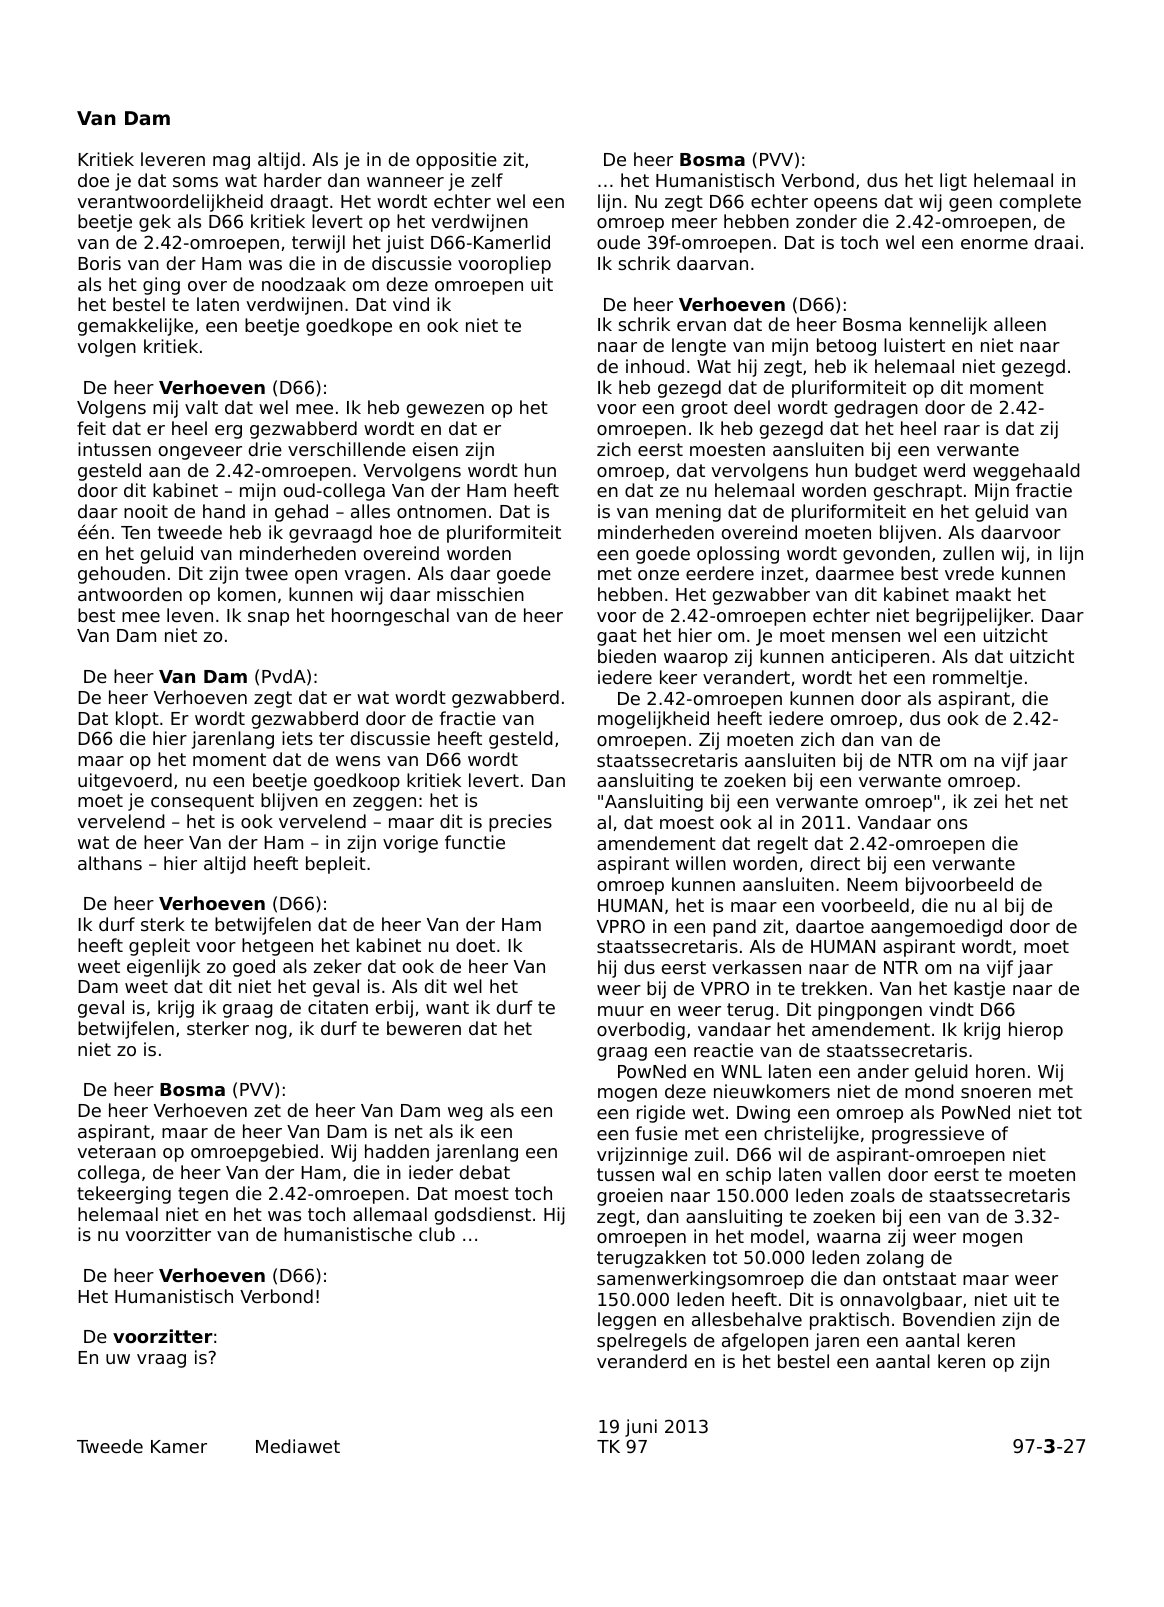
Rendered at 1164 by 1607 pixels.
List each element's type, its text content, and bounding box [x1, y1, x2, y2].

text Het Humanistisch Verbond! [77, 1287, 567, 1307]
text De heer Bosma (PVV): [77, 1080, 567, 1101]
text De heer Van Dam (PvdA): [77, 667, 567, 688]
text Volgens mij valt dat wel mee. Ik heb gewezen op het feit dat er heel erg gezwabberd wordt en dat er intussen ongeveer drie verschillende eisen zijn gesteld aan de 2.42-omroepen. Vervolgens wordt hun door dit kabinet – mijn oud-collega Van der Ham heeft daar nooit de hand in gehad – alles ontnomen. Dat is één. Ten tweede heb ik gevraagd hoe de pluriformiteit en het geluid van minderheden overeind worden gehouden. Dit zijn twee open vragen. Als daar goede antwoorden op komen, kunnen wij daar misschien best mee leven. Ik snap het hoorngeschal van de heer Van Dam niet zo. [77, 398, 567, 647]
text De heer Verhoeven (D66): [77, 894, 567, 915]
text De voorzitter: [77, 1327, 567, 1348]
text Kritiek leveren mag altijd. Als je in de oppositie zit, doe je dat soms wat harder dan wanneer je zelf verantwoordelijkheid draagt. Het wordt echter wel een beetje gek als D66 kritiek levert op het verdwijnen van de 2.42-omroepen, terwijl het juist D66-Kamerlid Boris van der Ham was die in de discussie vooropliep als het ging over de noodzaak om deze omroepen uit het bestel te laten verdwijnen. Dat vind ik gemakkelijke, een beetje goedkope en ook niet te volgen kritiek. [77, 150, 567, 357]
text De heer Verhoeven (D66): [596, 294, 1087, 315]
text Ik schrik ervan dat de heer Bosma kennelijk alleen naar de lengte van mijn betoog luistert en niet naar de inhoud. Wat hij zegt, heb ik helemaal niet gezegd. Ik heb gezegd dat de pluriformiteit op dit moment voor een groot deel wordt gedragen door de 2.42-omroepen. Ik heb gezegd dat het heel raar is dat zij zich eerst moesten aansluiten bij een verwante omroep, dat vervolgens hun budget werd weggehaald en dat ze nu helemaal worden geschrapt. Mijn fractie is van mening dat de pluriformiteit en het geluid van minderheden overeind moeten blijven. Als daarvoor een goede oplossing wordt gevonden, zullen wij, in lijn met onze eerdere inzet, daarmee best vrede kunnen hebben. Het gezwabber van dit kabinet maakt het voor de 2.42-omroepen echter niet begrijpelijker. Daar gaat het hier om. Je moet mensen wel een uitzicht bieden waarop zij kunnen anticiperen. Als dat uitzicht iedere keer verandert, wordt het een rommeltje. [596, 315, 1087, 688]
text De heer Verhoeven (D66): [77, 377, 567, 398]
text De heer Bosma (PVV): [596, 150, 1087, 171]
text De heer Verhoeven (D66): [77, 1266, 567, 1287]
text De heer Verhoeven zegt dat er wat wordt gezwabberd. Dat klopt. Er wordt gezwabberd door de fractie van D66 die hier jarenlang iets ter discussie heeft gesteld, maar op het moment dat de wens van D66 wordt uitgevoerd, nu een beetje goedkoop kritiek levert. Dan moet je consequent blijven en zeggen: het is vervelend – het is ook vervelend – maar dit is precies wat de heer Van der Ham – in zijn vorige functie althans – hier altijd heeft bepleit. [77, 688, 567, 874]
text … het Humanistisch Verbond, dus het ligt helemaal in lijn. Nu zegt D66 echter opeens dat wij geen complete omroep meer hebben zonder die 2.42-omroepen, de oude 39f-omroepen. Dat is toch wel een enorme draai. Ik schrik daarvan. [596, 171, 1087, 274]
text Ik durf sterk te betwijfelen dat de heer Van der Ham heeft gepleit voor hetgeen het kabinet nu doet. Ik weet eigenlijk zo goed als zeker dat ook de heer Van Dam weet dat dit niet het geval is. Als dit wel het geval is, krijg ik graag de citaten erbij, want ik durf te betwijfelen, sterker nog, ik durf te beweren dat het niet zo is. [77, 915, 567, 1060]
text PowNed en WNL laten een ander geluid horen. Wij mogen deze nieuwkomers niet de mond snoeren met een rigide wet. Dwing een omroep als PowNed niet tot een fusie met een christelijke, progressieve of vrijzinnige zuil. D66 wil de aspirant-omroepen niet tussen wal en schip laten vallen door eerst te moeten groeien naar 150.000 leden zoals de staatssecretaris zegt, dan aansluiting te zoeken bij een van de 3.32-omroepen in het model, waarna zij weer mogen terugzakken tot 50.000 leden zolang de samenwerkingsomroep die dan ontstaat maar weer 150.000 leden heeft. Dit is onnavolgbaar, niet uit te leggen en allesbehalve praktisch. Bovendien zijn de spelregels de afgelopen jaren een aantal keren veranderd en is het bestel een aantal keren op zijn [596, 1062, 1087, 1372]
text De heer Verhoeven zet de heer Van Dam weg als een aspirant, maar de heer Van Dam is net als ik een veteraan op omroepgebied. Wij hadden jarenlang een collega, de heer Van der Ham, die in ieder debat tekeerging tegen die 2.42-omroepen. Dat moest toch helemaal niet en het was toch allemaal godsdienst. Hij is nu voorzitter van de humanistische club … [77, 1101, 567, 1246]
text De 2.42-omroepen kunnen door als aspirant, die mogelijkheid heeft iedere omroep, dus ook de 2.42-omroepen. Zij moeten zich dan van de staatssecretaris aansluiten bij de NTR om na vijf jaar aansluiting te zoeken bij een verwante omroep. "Aansluiting bij een verwante omroep", ik zei het net al, dat moest ook al in 2011. Vandaar ons amendement dat regelt dat 2.42-omroepen die aspirant willen worden, direct bij een verwante omroep kunnen aansluiten. Neem bijvoorbeeld de HUMAN, het is maar een voorbeeld, die nu al bij de VPRO in een pand zit, daartoe aangemoedigd door de staatssecretaris. Als de HUMAN aspirant wordt, moet hij dus eerst verkassen naar de NTR om na vijf jaar weer bij de VPRO in te trekken. Van het kastje naar de muur en weer terug. Dit pingpongen vindt D66 overbodig, vandaar het amendement. Ik krijg hierop graag een reactie van de staatssecretaris. [596, 688, 1087, 1062]
text En uw vraag is? [77, 1348, 567, 1369]
